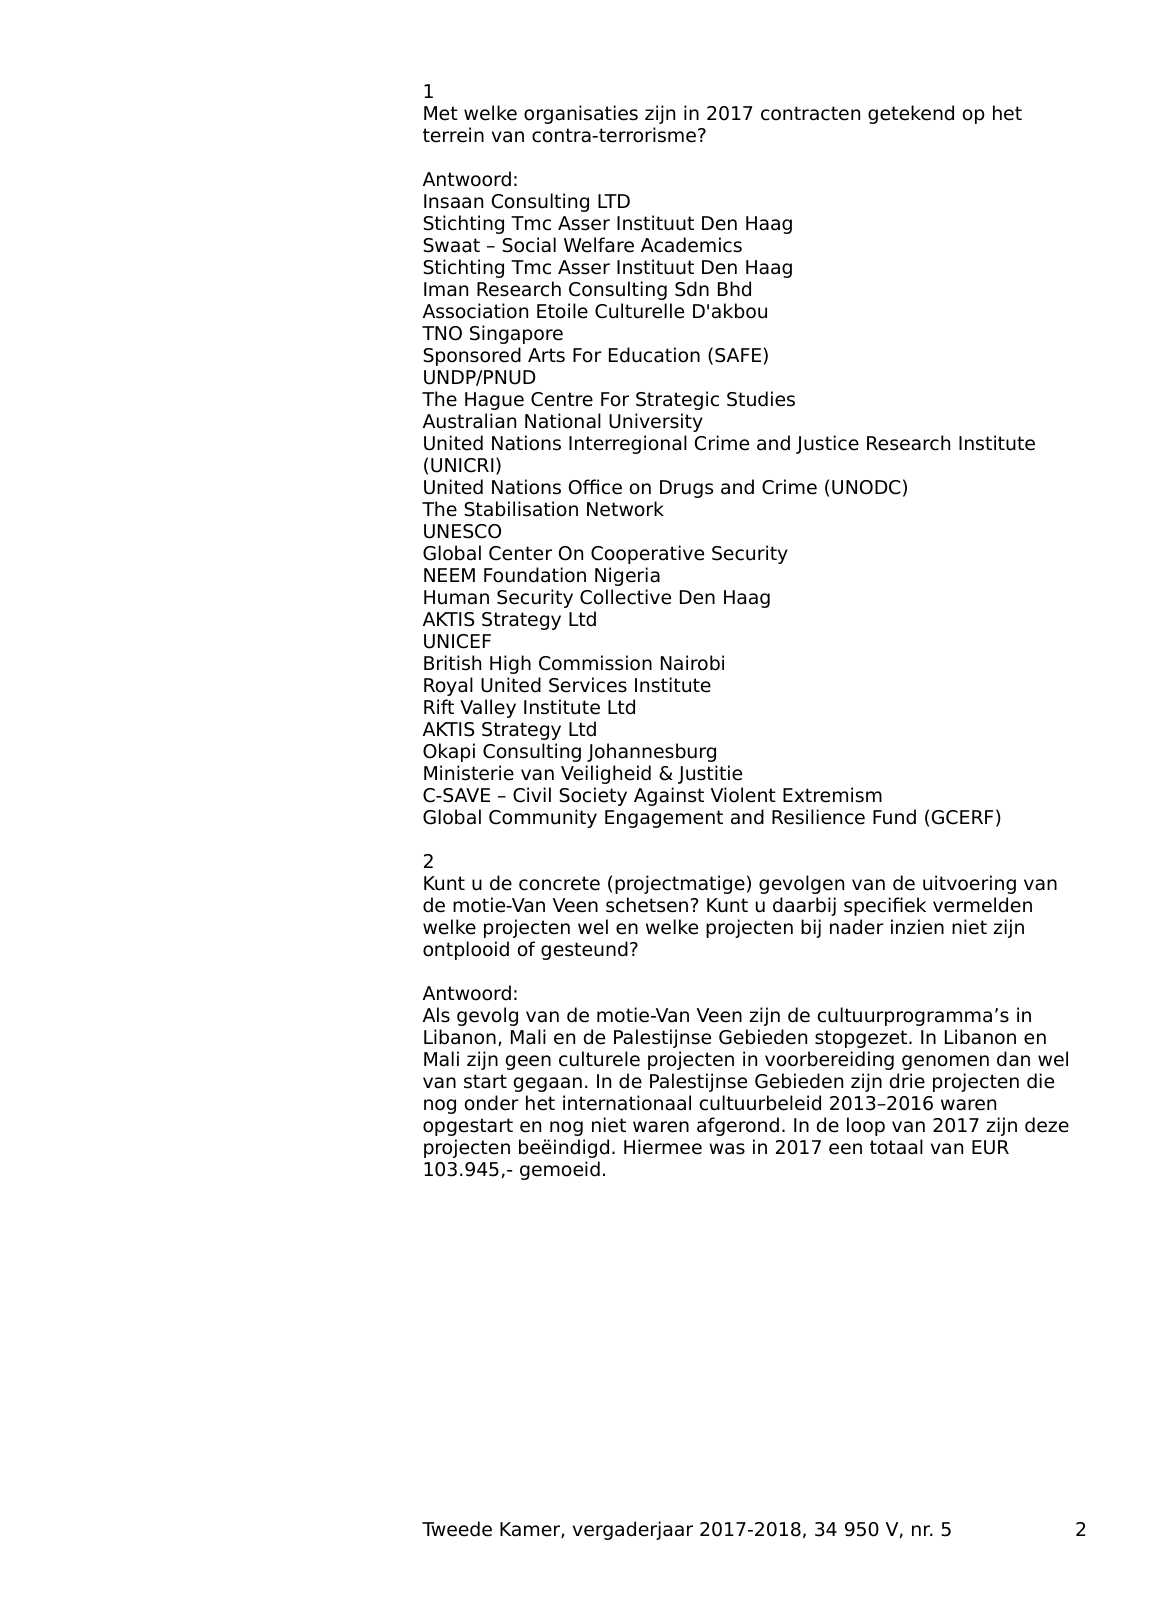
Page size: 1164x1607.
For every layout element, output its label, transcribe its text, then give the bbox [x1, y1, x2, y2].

text Antwoord: [422, 983, 1087, 1005]
text 1 [422, 81, 1087, 103]
text The Stabilisation Network [422, 499, 1087, 521]
text C-SAVE – Civil Society Against Violent Extremism [422, 785, 1087, 807]
text Global Community Engagement and Resilience Fund (GCERF) [422, 807, 1087, 829]
text Rift Valley Institute Ltd [422, 697, 1087, 719]
text Stichting Tmc Asser Instituut Den Haag [422, 213, 1087, 235]
text Stichting Tmc Asser Instituut Den Haag [422, 257, 1087, 279]
text United Nations Office on Drugs and Crime (UNODC) [422, 477, 1087, 499]
text Australian National University [422, 411, 1087, 433]
text Okapi Consulting Johannesburg [422, 741, 1087, 763]
text British High Commission Nairobi [422, 653, 1087, 675]
text NEEM Foundation Nigeria [422, 565, 1087, 587]
text Royal United Services Institute [422, 675, 1087, 697]
text Kunt u de concrete (projectmatige) gevolgen van de uitvoering van de motie-Van Veen schetsen? Kunt u daarbij specifiek vermelden welke projecten wel en welke projecten bij nader inzien niet zijn ontplooid of gesteund? [422, 873, 1087, 961]
text Global Center On Cooperative Security [422, 543, 1087, 565]
text TNO Singapore [422, 323, 1087, 345]
text Ministerie van Veiligheid & Justitie [422, 763, 1087, 785]
text Human Security Collective Den Haag [422, 587, 1087, 609]
text 2 [422, 851, 1087, 873]
text Sponsored Arts For Education (SAFE) [422, 345, 1087, 367]
text AKTIS Strategy Ltd [422, 719, 1087, 741]
text Iman Research Consulting Sdn Bhd [422, 279, 1087, 301]
text Antwoord: [422, 169, 1087, 191]
text Swaat – Social Welfare Academics [422, 235, 1087, 257]
text The Hague Centre For Strategic Studies [422, 389, 1087, 411]
text Association Etoile Culturelle D'akbou [422, 301, 1087, 323]
text United Nations Interregional Crime and Justice Research Institute (UNICRI) [422, 433, 1087, 477]
text UNDP/PNUD [422, 367, 1087, 389]
text Als gevolg van de motie-Van Veen zijn de cultuurprogramma’s in Libanon, Mali en de Palestijnse Gebieden stopgezet. In Libanon en Mali zijn geen culturele projecten in voorbereiding genomen dan wel van start gegaan. In de Palestijnse Gebieden zijn drie projecten die nog onder het internationaal cultuurbeleid 2013–2016 waren opgestart en nog niet waren afgerond. In de loop van 2017 zijn deze projecten beëindigd. Hiermee was in 2017 een totaal van EUR 103.945,- gemoeid. [422, 1005, 1087, 1181]
text UNICEF [422, 631, 1087, 653]
text Insaan Consulting LTD [422, 191, 1087, 213]
text AKTIS Strategy Ltd [422, 609, 1087, 631]
text UNESCO [422, 521, 1087, 543]
text Met welke organisaties zijn in 2017 contracten getekend op het terrein van contra-terrorisme? [422, 103, 1087, 147]
